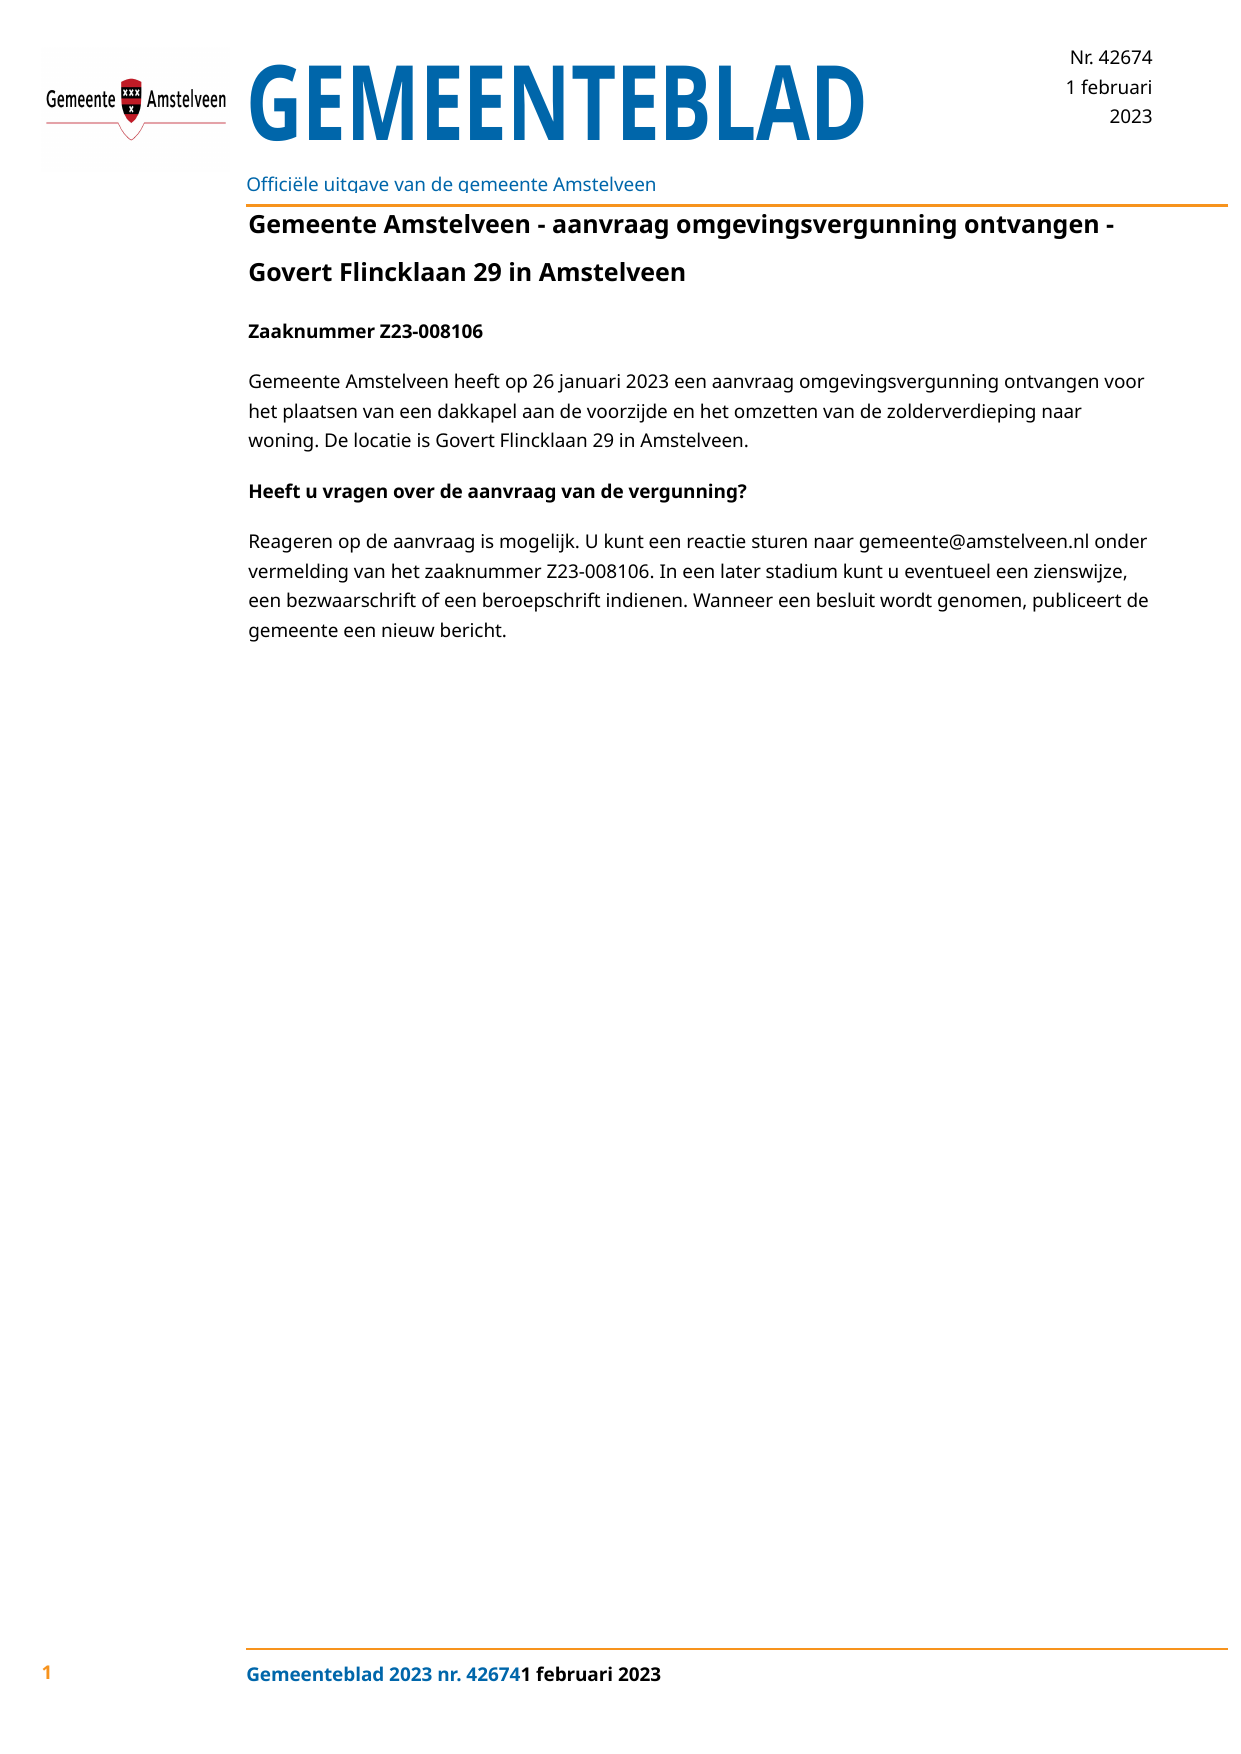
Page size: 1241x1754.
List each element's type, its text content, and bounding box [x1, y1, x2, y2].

text Gemeente Amstelveen - aanvraag omgevingsvergunning ontvangen - Govert Flincklaan 29 in Amstelveen [248, 207, 1152, 288]
text Reageren op de aanvraag is mogelijk. U kunt een reactie sturen naar gemeente@amstelveen.nl onder vermelding van het zaaknummer Z23-008106. In een later stadium kunt u eventueel een zienswijze, een bezwaarschrift of een beroepschrift indienen. Wanneer een besluit wordt genomen, publiceert de gemeente een nieuw bericht. [248, 528, 1152, 643]
picture [41, 47, 231, 172]
text Gemeente Amstelveen heeft op 26 januari 2023 een aanvraag omgevingsvergunning ontvangen voor het plaatsen van een dakkapel aan de voorzijde en het omzetten van de zolderverdieping naar woning. De locatie is Govert Flincklaan 29 in Amstelveen. [248, 368, 1152, 453]
text Zaaknummer Z23-008106 [248, 318, 1152, 344]
text Heeft u vragen over de aanvraag van de vergunning? [248, 478, 1152, 504]
